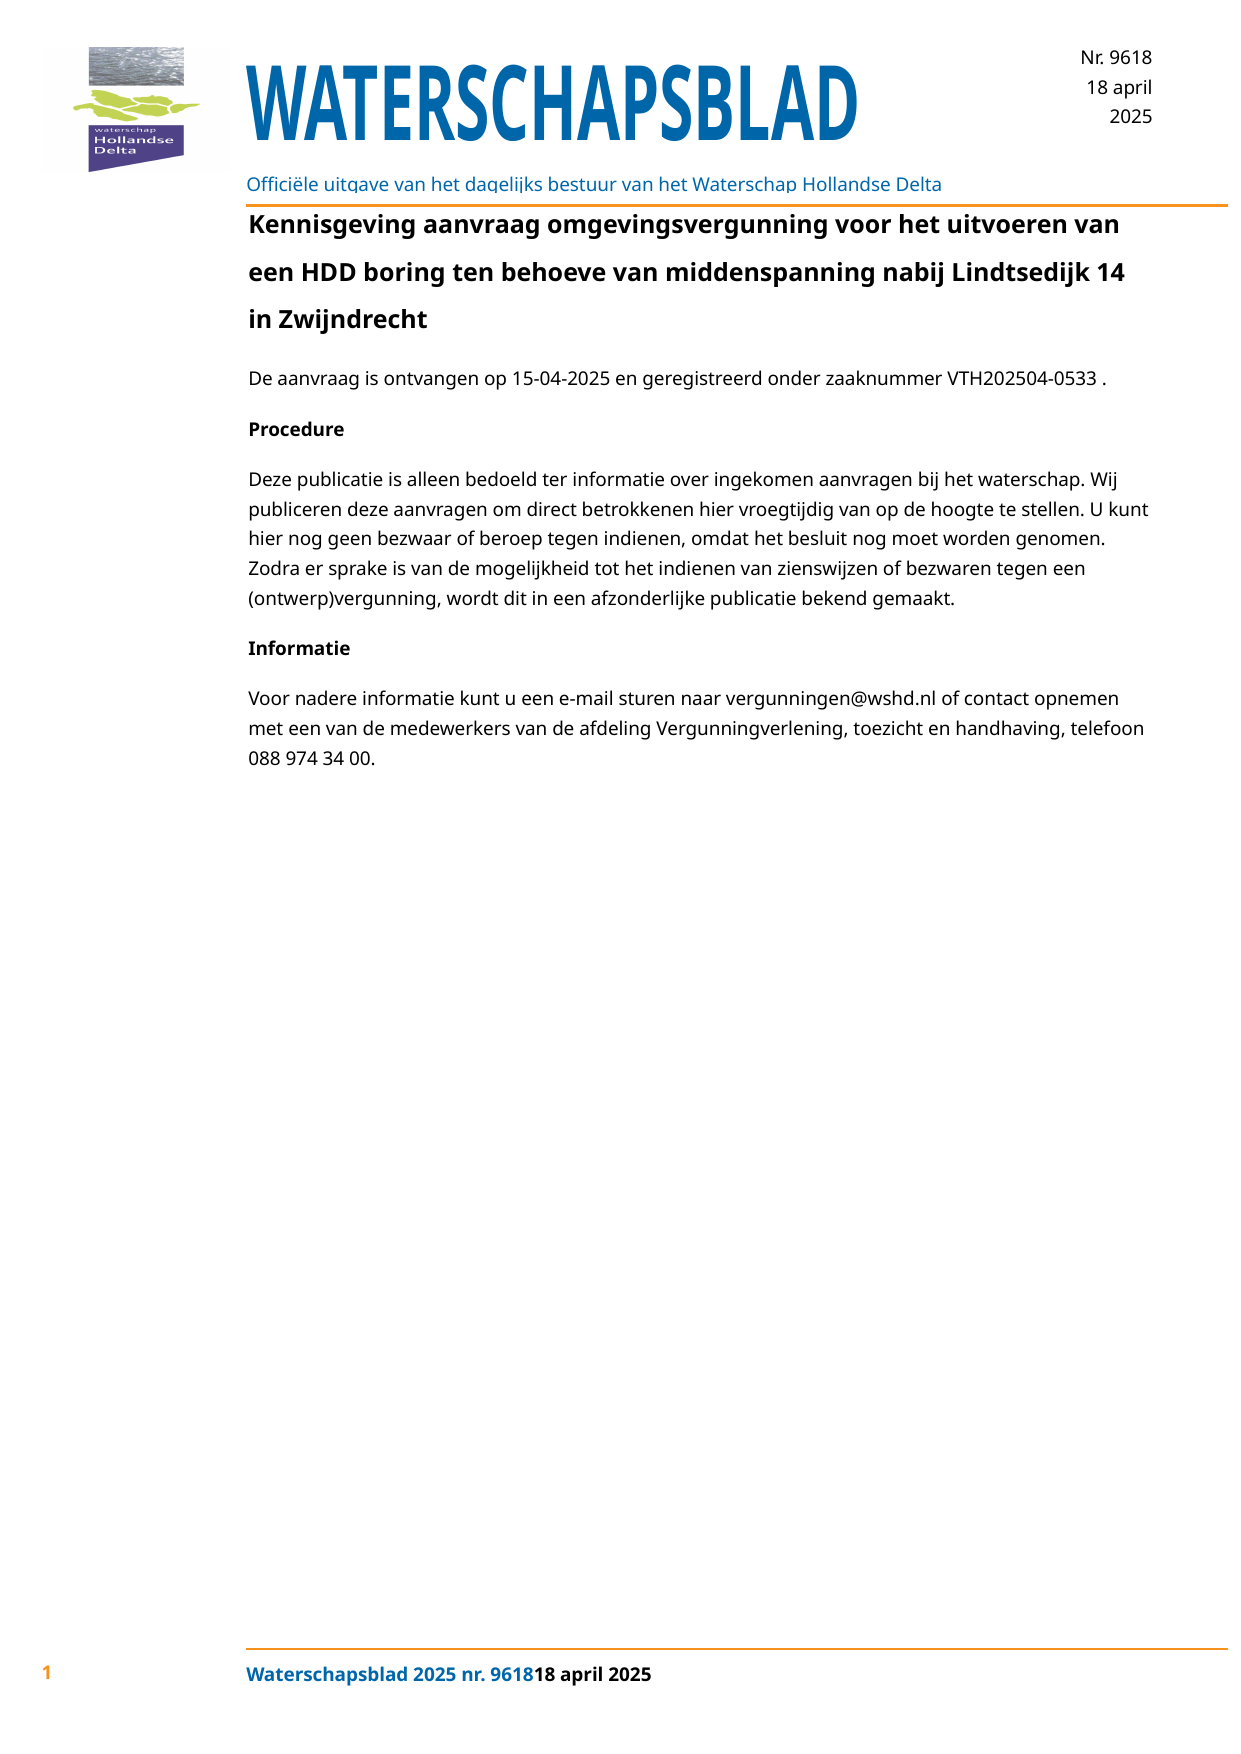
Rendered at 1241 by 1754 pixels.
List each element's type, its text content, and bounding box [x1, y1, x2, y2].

text Deze publicatie is alleen bedoeld ter informatie over ingekomen aanvragen bij het waterschap. Wij publiceren deze aanvragen om direct betrokkenen hier vroegtijdig van op de hoogte te stellen. U kunt hier nog geen bezwaar of beroep tegen indienen, omdat het besluit nog moet worden genomen. Zodra er sprake is van de mogelijkheid tot het indienen van zienswijzen of bezwaren tegen een (ontwerp)vergunning, wordt dit in een afzonderlijke publicatie bekend gemaakt. [248, 466, 1152, 610]
text Procedure [248, 416, 1152, 442]
text Voor nadere informatie kunt u een e-mail sturen naar vergunningen@wshd.nl of contact opnemen met een van de medewerkers van de afdeling Vergunningverlening, toezicht en handhaving, telefoon 088 974 34 00. [248, 686, 1152, 770]
text Informatie [248, 635, 1152, 661]
picture [41, 47, 231, 172]
text Kennisgeving aanvraag omgevingsvergunning voor het uitvoeren van een HDD boring ten behoeve van middenspanning nabij Lindtsedijk 14 in Zwijndrecht [248, 207, 1152, 336]
text De aanvraag is ontvangen op 15-04-2025 en geregistreerd onder zaaknummer VTH202504-0533 . [248, 366, 1152, 391]
